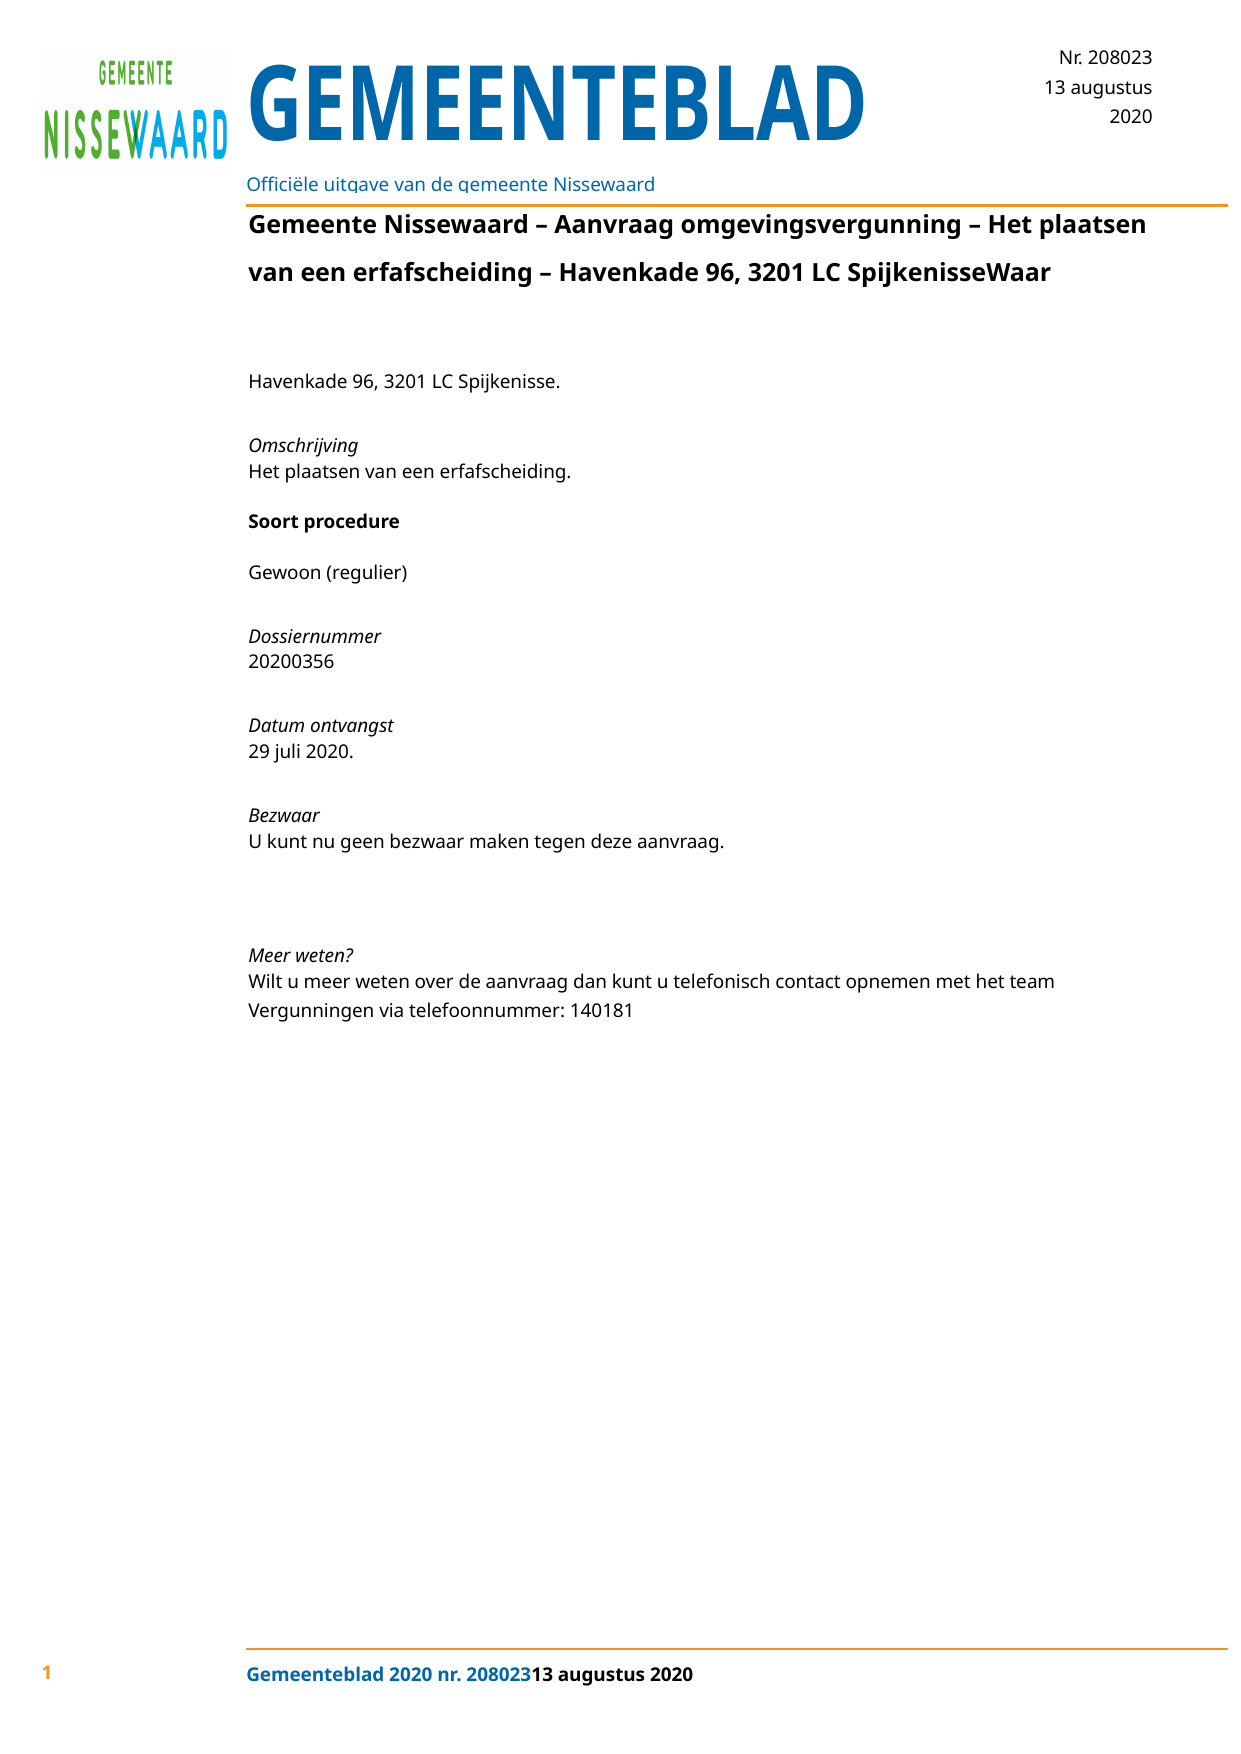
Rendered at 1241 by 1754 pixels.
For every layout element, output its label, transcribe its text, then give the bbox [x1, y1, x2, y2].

text Het plaatsen van een erfafscheiding. [248, 458, 1152, 484]
text Dossiernummer [248, 623, 1152, 648]
text Meer weten? [248, 942, 1152, 968]
text 29 juli 2020. [248, 738, 1152, 764]
picture [41, 47, 231, 172]
text Wilt u meer weten over de aanvraag dan kunt u telefonisch contact opnemen met het team Vergunningen via telefoonnummer: 140181 [248, 968, 1152, 1023]
text Soort procedure [248, 508, 1152, 534]
text Gewoon (regulier) [248, 559, 1152, 584]
text U kunt nu geen bezwaar maken tegen deze aanvraag. [248, 828, 1152, 854]
text Datum ontvangst [248, 712, 1152, 738]
text Havenkade 96, 3201 LC Spijkenisse. [248, 368, 1152, 394]
text Omschrijving [248, 432, 1152, 458]
text Gemeente Nissewaard – Aanvraag omgevingsvergunning – Het plaatsen van een erfafscheiding – Havenkade 96, 3201 LC SpijkenisseWaar [248, 207, 1152, 288]
text Bezwaar [248, 802, 1152, 828]
text 20200356 [248, 648, 1152, 674]
